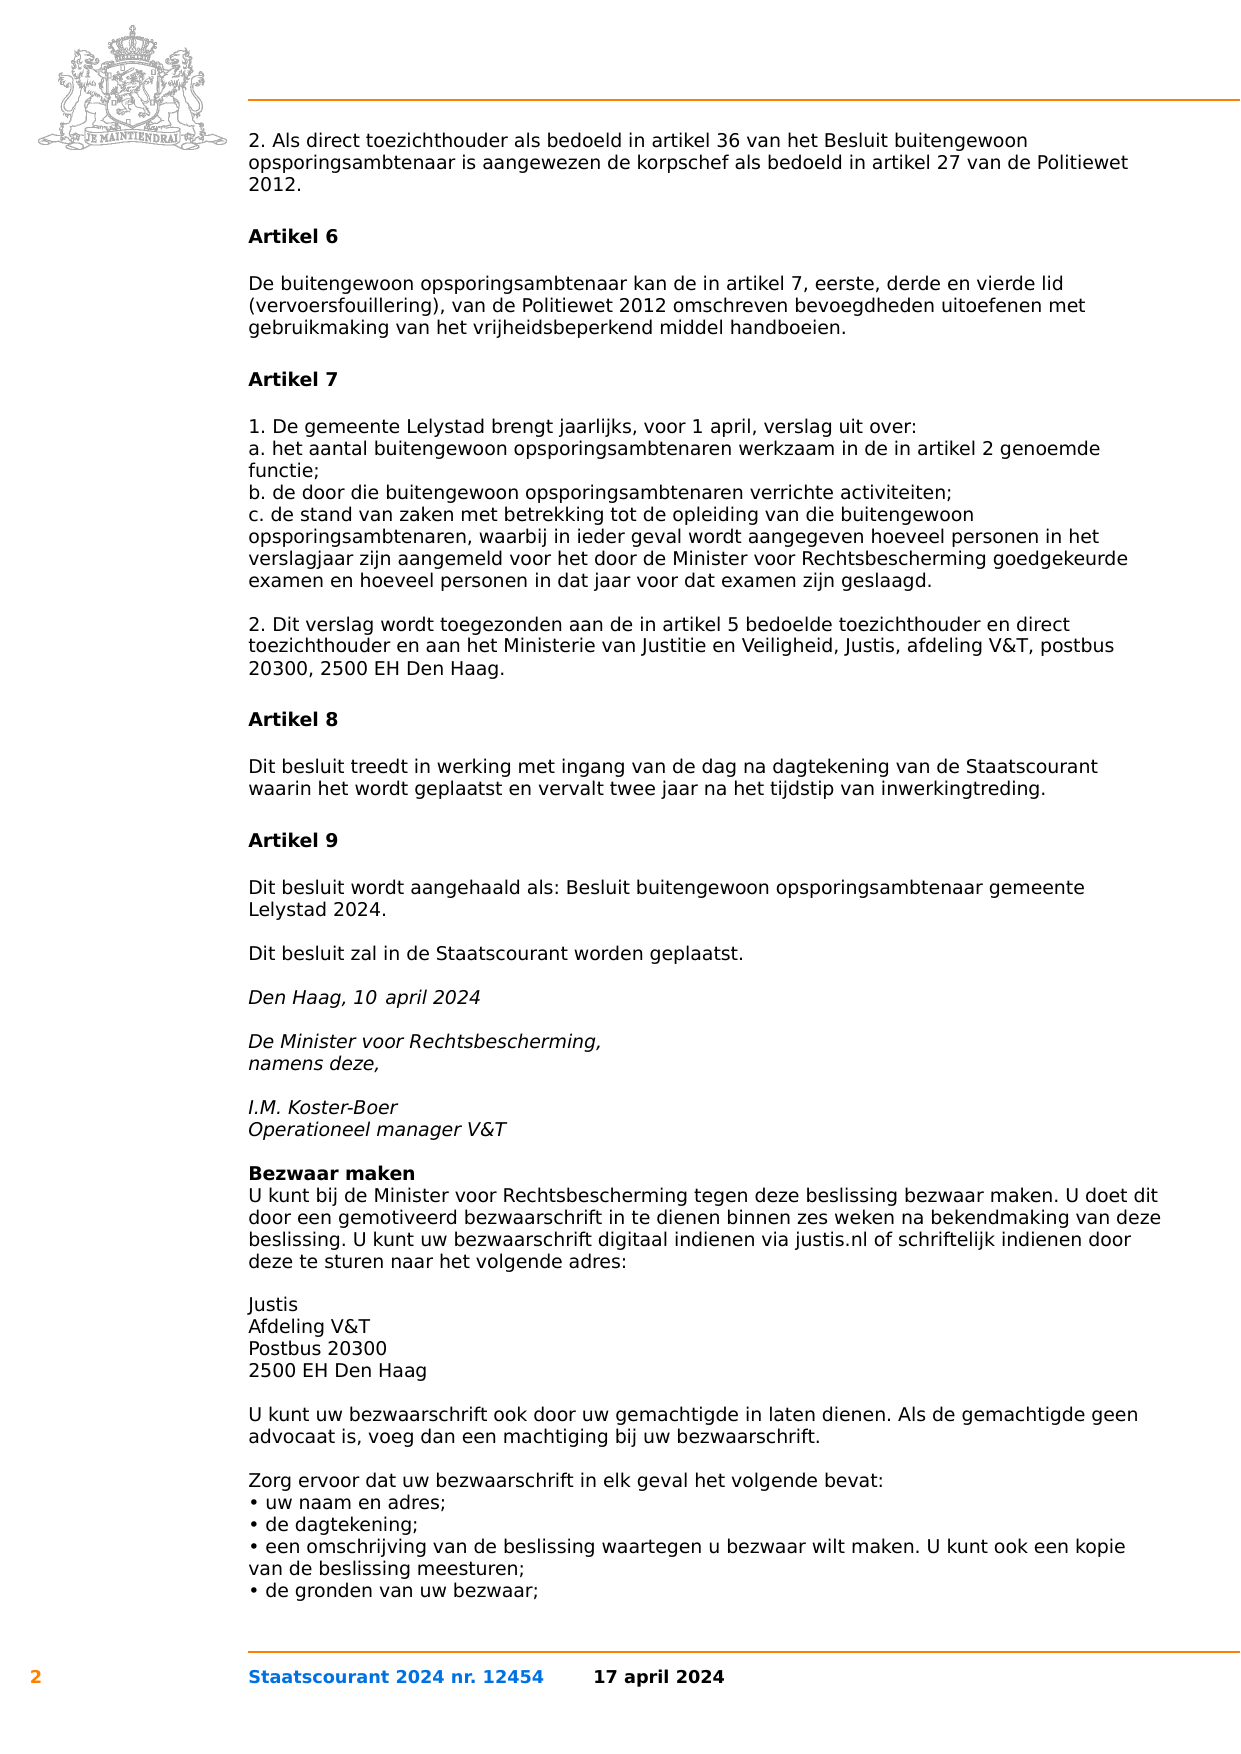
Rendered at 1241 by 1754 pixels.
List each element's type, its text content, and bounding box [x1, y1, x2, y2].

text b. de door die buitengewoon opsporingsambtenaren verrichte activiteiten; [248, 482, 1163, 504]
text 2. Dit verslag wordt toegezonden aan de in artikel 5 bedoelde toezichthouder en direct toezichthouder en aan het Ministerie van Justitie en Veiligheid, Justis, afdeling V&T, postbus 20300, 2500 EH Den Haag. [248, 613, 1163, 679]
text Zorg ervoor dat uw bezwaarschrift in elk geval het volgende bevat: [248, 1470, 1163, 1492]
text • de dagtekening; [248, 1514, 1163, 1536]
text 2. Als direct toezichthouder als bedoeld in artikel 36 van het Besluit buitengewoon opsporingsambtenaar is aangewezen de korpschef als bedoeld in artikel 27 van de Politiewet 2012. [248, 130, 1163, 196]
text 2500 EH Den Haag [248, 1360, 1163, 1382]
text Afdeling V&T [248, 1316, 1163, 1338]
picture [38, 25, 227, 150]
subtitle Artikel 8 [248, 709, 1163, 731]
text Dit besluit treedt in werking met ingang van de dag na dagtekening van de Staatscourant waarin het wordt geplaatst en vervalt twee jaar na het tijdstip van inwerkingtreding. [248, 756, 1163, 800]
text Den Haag, 10 april 2024 [248, 987, 1163, 1009]
text Postbus 20300 [248, 1338, 1163, 1360]
subtitle Artikel 9 [248, 830, 1163, 852]
text U kunt uw bezwaarschrift ook door uw gemachtigde in laten dienen. Als de gemachtigde geen advocaat is, voeg dan een machtiging bij uw bezwaarschrift. [248, 1404, 1163, 1448]
text • uw naam en adres; [248, 1492, 1163, 1514]
text De Minister voor Rechtsbescherming, namens deze, I.M. Koster-Boer Operationeel manager V&T [248, 1031, 1163, 1141]
text De buitengewoon opsporingsambtenaar kan de in artikel 7, eerste, derde en vierde lid (vervoersfouillering), van de Politiewet 2012 omschreven bevoegdheden uitoefenen met gebruikmaking van het vrijheidsbeperkend middel handboeien. [248, 273, 1163, 339]
text 1. De gemeente Lelystad brengt jaarlijks, voor 1 april, verslag uit over: [248, 416, 1163, 438]
text Bezwaar maken [248, 1163, 1163, 1184]
text Justis [248, 1294, 1163, 1316]
subtitle Artikel 7 [248, 369, 1163, 391]
text U kunt bij de Minister voor Rechtsbescherming tegen deze beslissing bezwaar maken. U doet dit door een gemotiveerd bezwaarschrift in te dienen binnen zes weken na bekendmaking van deze beslissing. U kunt uw bezwaarschrift digitaal indienen via justis.nl of schriftelijk indienen door deze te sturen naar het volgende adres: [248, 1184, 1163, 1272]
text Dit besluit wordt aangehaald als: Besluit buitengewoon opsporingsambtenaar gemeente Lelystad 2024. [248, 877, 1163, 921]
text • een omschrijving van de beslissing waartegen u bezwaar wilt maken. U kunt ook een kopie van de beslissing meesturen; [248, 1536, 1163, 1580]
text a. het aantal buitengewoon opsporingsambtenaren werkzaam in de in artikel 2 genoemde functie; [248, 438, 1163, 482]
text Dit besluit zal in de Staatscourant worden geplaatst. [248, 943, 1163, 965]
subtitle Artikel 6 [248, 226, 1163, 248]
text • de gronden van uw bezwaar; [248, 1580, 1163, 1602]
text c. de stand van zaken met betrekking tot de opleiding van die buitengewoon opsporingsambtenaren, waarbij in ieder geval wordt aangegeven hoeveel personen in het verslagjaar zijn aangemeld voor het door de Minister voor Rechtsbescherming goedgekeurde examen en hoeveel personen in dat jaar voor dat examen zijn geslaagd. [248, 504, 1163, 592]
